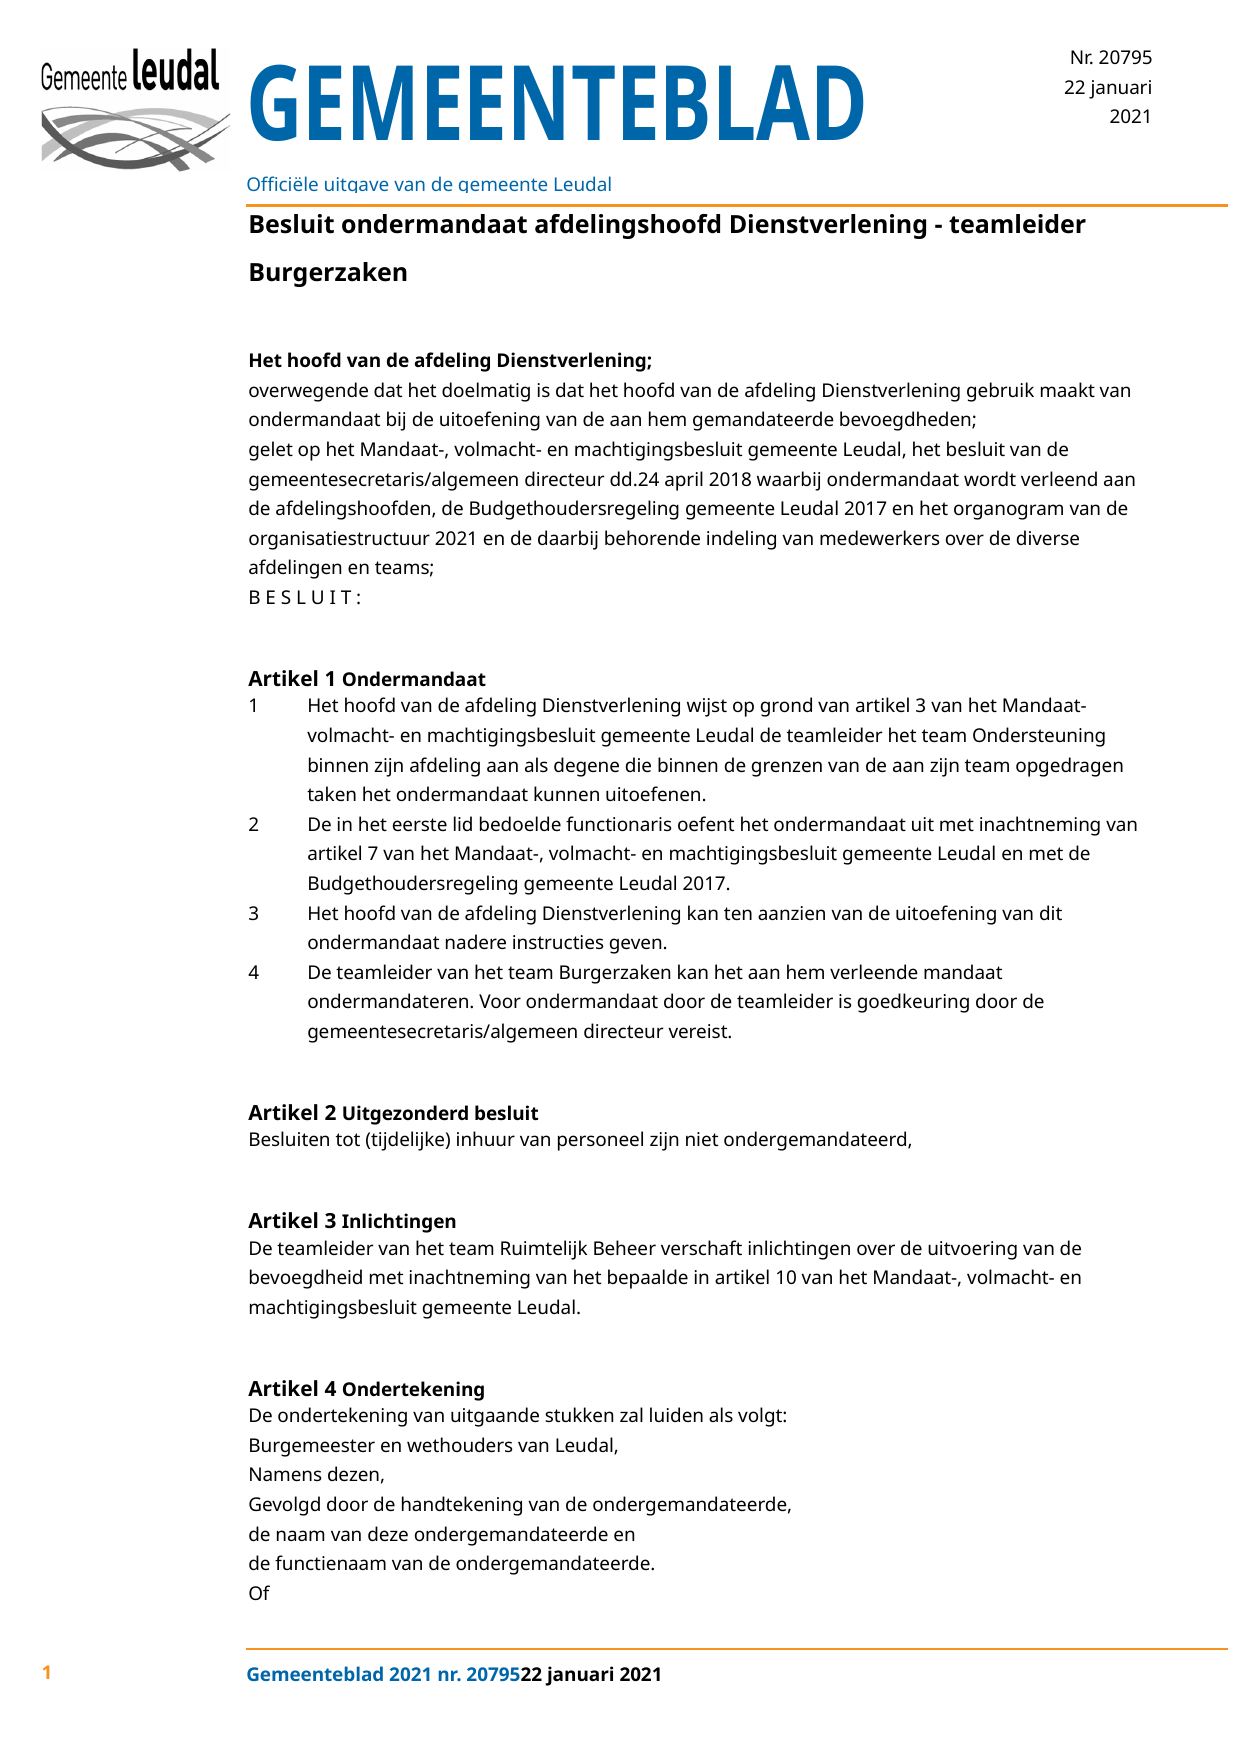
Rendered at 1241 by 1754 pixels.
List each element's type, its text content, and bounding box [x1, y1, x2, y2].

text B E S L U I T : [248, 584, 1152, 610]
text Het hoofd van de afdeling Dienstverlening; [248, 347, 1152, 373]
text overwegende dat het doelmatig is dat het hoofd van de afdeling Dienstverlening gebruik maakt van ondermandaat bij de uitoefening van de aan hem gemandateerde bevoegdheden; [248, 377, 1152, 432]
text de functienaam van de ondergemandateerde. [248, 1550, 1152, 1576]
text Artikel 4 Ondertekening [248, 1374, 1152, 1402]
text Burgemeester en wethouders van Leudal, [248, 1432, 1152, 1458]
text De ondertekening van uitgaande stukken zal luiden als volgt: [248, 1402, 1152, 1428]
text gelet op het Mandaat-, volmacht- en machtigingsbesluit gemeente Leudal, het besluit van de gemeentesecretaris/algemeen directeur dd.24 april 2018 waarbij ondermandaat wordt verleend aan de afdelingshoofden, de Budgethoudersregeling gemeente Leudal 2017 en het organogram van de organisatiestructuur 2021 en de daarbij behorende indeling van medewerkers over de diverse afdelingen en teams; [248, 436, 1152, 580]
list Het hoofd van de afdeling Dienstverlening kan ten aanzien van de uitoefening van dit ondermandaat nadere instructies geven. [248, 900, 1152, 955]
text Namens dezen, [248, 1462, 1152, 1487]
text Besluit ondermandaat afdelingshoofd Dienstverlening - teamleider Burgerzaken [248, 207, 1152, 288]
text Gevolgd door de handtekening van de ondergemandateerde, [248, 1491, 1152, 1517]
list De teamleider van het team Burgerzaken kan het aan hem verleende mandaat ondermandateren. Voor ondermandaat door de teamleider is goedkeuring door de gemeentesecretaris/algemeen directeur vereist. [248, 959, 1152, 1044]
text de naam van deze ondergemandateerde en [248, 1521, 1152, 1547]
text De teamleider van het team Ruimtelijk Beheer verschaft inlichtingen over de uitvoering van de bevoegdheid met inachtneming van het bepaalde in artikel 10 van het Mandaat-, volmacht- en machtigingsbesluit gemeente Leudal. [248, 1235, 1152, 1320]
text Artikel 3 Inlichtingen [248, 1206, 1152, 1235]
text Artikel 2 Uitgezonderd besluit [248, 1098, 1152, 1126]
list Het hoofd van de afdeling Dienstverlening wijst op grond van artikel 3 van het Mandaat- volmacht- en machtigingsbesluit gemeente Leudal de teamleider het team Ondersteuning binnen zijn afdeling aan als degene die binnen de grenzen van de aan zijn team opgedragen taken het ondermandaat kunnen uitoefenen. [248, 693, 1152, 807]
text Besluiten tot (tijdelijke) inhuur van personeel zijn niet ondergemandateerd, [248, 1126, 1152, 1152]
text Artikel 1 Ondermandaat [248, 664, 1152, 693]
list De in het eerste lid bedoelde functionaris oefent het ondermandaat uit met inachtneming van artikel 7 van het Mandaat-, volmacht- en machtigingsbesluit gemeente Leudal en met de Budgethoudersregeling gemeente Leudal 2017. [248, 811, 1152, 896]
picture [41, 47, 231, 172]
text Of [248, 1580, 1152, 1606]
